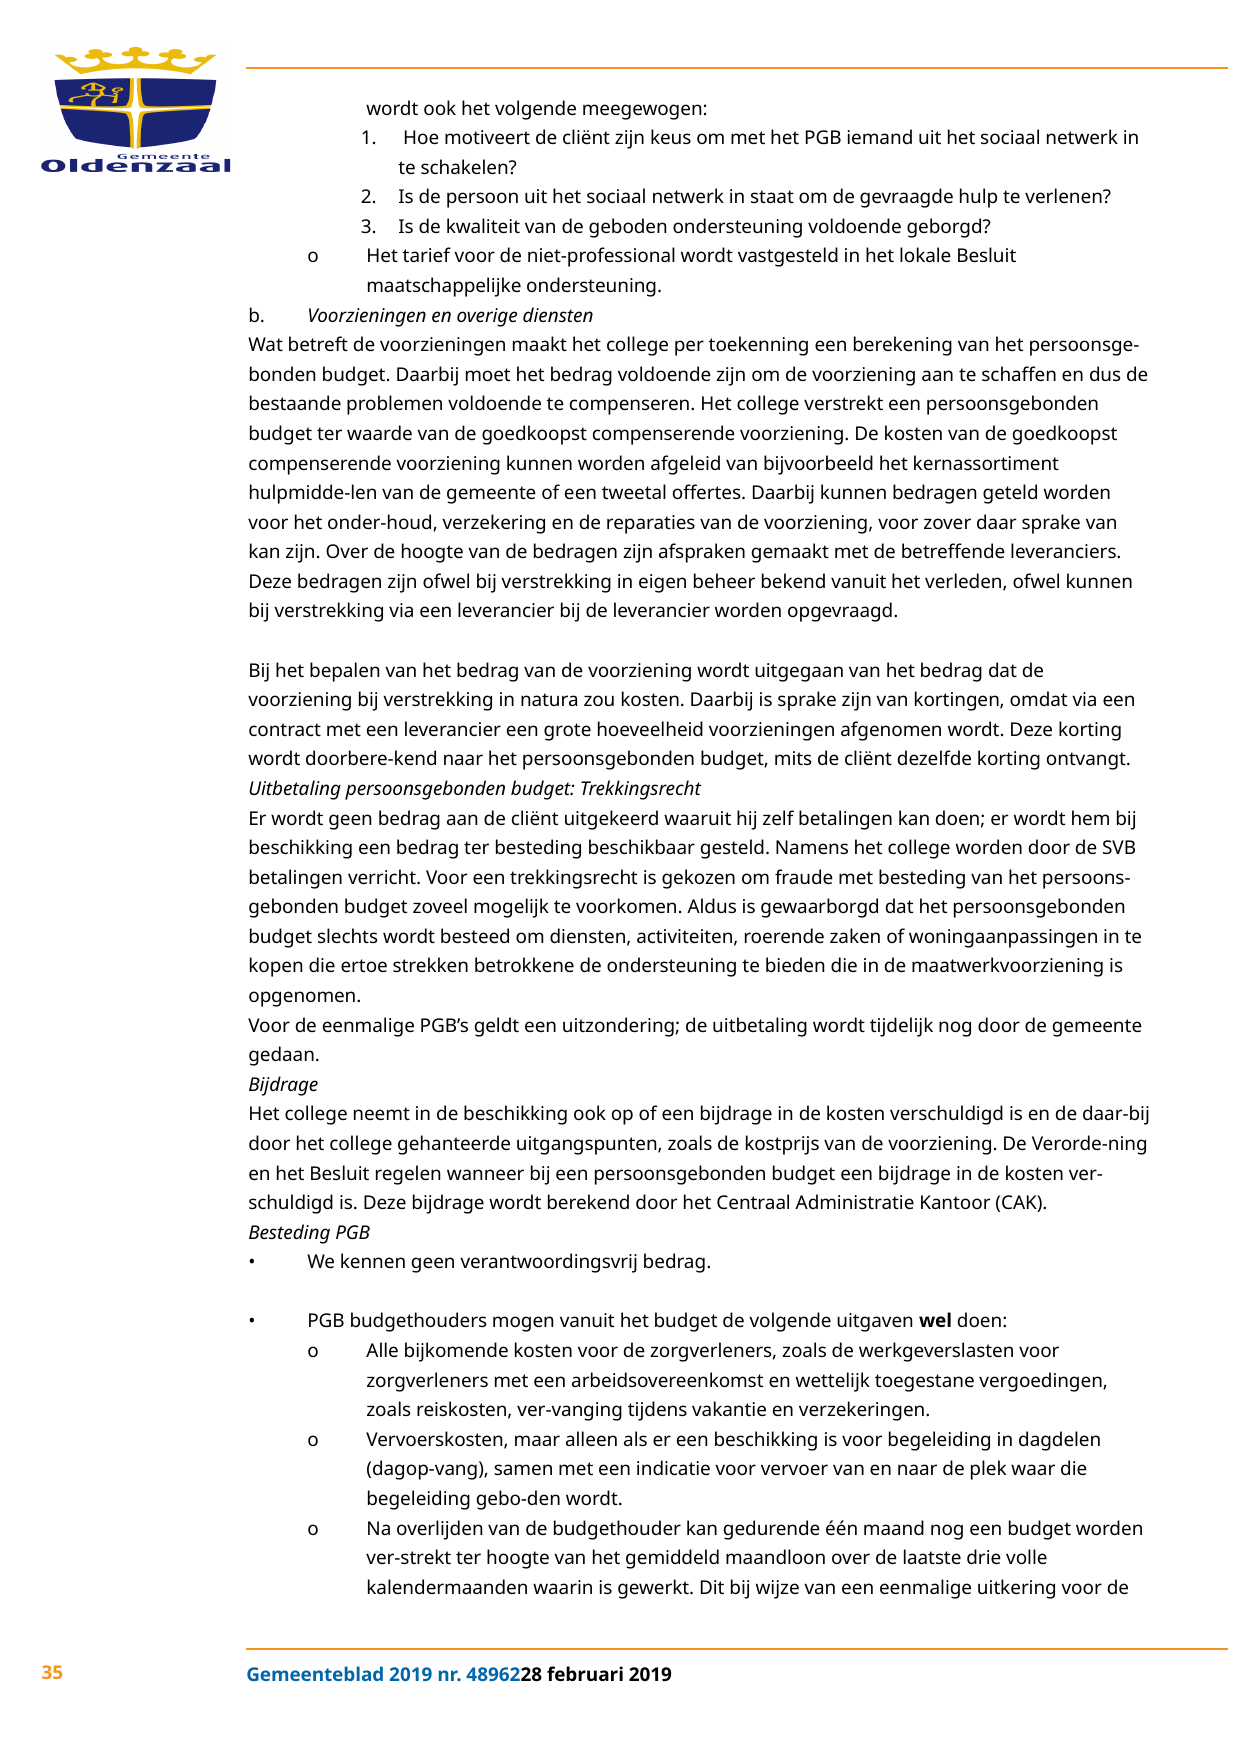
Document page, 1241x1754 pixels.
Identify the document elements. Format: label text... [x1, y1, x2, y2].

text Uitbetaling persoonsgebonden budget: Trekkingsrecht [248, 775, 1152, 801]
list ­ Hoe motiveert de cliënt zijn keus om met het PGB iemand uit het sociaal netwerk in te schakelen? [361, 124, 1152, 180]
list We kennen geen verantwoordingsvrij bedrag. [248, 1248, 1152, 1274]
picture [41, 47, 231, 172]
list Is de kwaliteit van de geboden ondersteuning voldoende geborgd? [361, 213, 1152, 239]
text Voor de eenmalige PGB’s geldt een uitzondering; de uitbetaling wordt tijdelijk nog door de gemeente gedaan. [248, 1012, 1152, 1067]
list Alle bijkomende kosten voor de zorgverleners, zoals de werkgeverslasten voor zorgverleners met een arbeidsovereenkomst en wettelijk toegestane vergoedingen, zoals reiskosten, ver-vanging tijdens vakantie en verzekeringen. [307, 1337, 1152, 1422]
text Bij het bepalen van het bedrag van de voorziening wordt uitgegaan van het bedrag dat de voorziening bij verstrekking in natura zou kosten. Daarbij is sprake zijn van kortingen, omdat via een contract met een leverancier een grote hoeveelheid voorzieningen afgenomen wordt. Deze korting wordt doorbere-kend naar het persoonsgebonden budget, mits de cliënt dezelfde korting ontvangt. [248, 657, 1152, 771]
list Het tarief voor de niet-professional wordt vastgesteld in het lokale Besluit maatschappelijke ondersteuning. [307, 243, 1152, 298]
list wordt ook het volgende meegewogen: [307, 95, 1152, 121]
list Is de persoon uit het sociaal netwerk in staat om de gevraagde hulp te verlenen? [361, 183, 1152, 209]
list PGB budgethouders mogen vanuit het budget de volgende uitgaven wel doen: [248, 1308, 1152, 1333]
text Bijdrage [248, 1071, 1152, 1097]
list Na overlijden van de budgethouder kan gedurende één maand nog een budget worden ver-strekt ter hoogte van het gemiddeld maandloon over de laatste drie volle kalendermaanden waarin is gewerkt. Dit bij wijze van een eenmalige uitkering voor de [307, 1515, 1152, 1600]
text Er wordt geen bedrag aan de cliënt uitgekeerd waaruit hij zelf betalingen kan doen; er wordt hem bij beschikking een bedrag ter besteding beschikbaar gesteld. Namens het college worden door de SVB betalingen verricht. Voor een trekkingsrecht is gekozen om fraude met besteding van het persoons-gebonden budget zoveel mogelijk te voorkomen. Aldus is gewaarborgd dat het persoonsgebonden budget slechts wordt besteed om diensten, activiteiten, roerende zaken of woningaanpassingen in te kopen die ertoe strekken betrokkene de ondersteuning te bieden die in de maatwerkvoorziening is opgenomen. [248, 805, 1152, 1008]
text Het college neemt in de beschikking ook op of een bijdrage in de kosten verschuldigd is en de daar-bij door het college gehanteerde uitgangspunten, zoals de kostprijs van de voorziening. De Verorde-ning en het Besluit regelen wanneer bij een persoonsgebonden budget een bijdrage in de kosten ver-schuldigd is. Deze bijdrage wordt berekend door het Centraal Administratie Kantoor (CAK). [248, 1101, 1152, 1215]
text Besteding PGB [248, 1219, 1152, 1245]
text Deze bedragen zijn ofwel bij verstrekking in eigen beheer bekend vanuit het verleden, ofwel kunnen bij verstrekking via een leverancier bij de leverancier worden opgevraagd. [248, 568, 1152, 623]
text Wat betreft de voorzieningen maakt het college per toekenning een berekening van het persoonsge-bonden budget. Daarbij moet het bedrag voldoende zijn om de voorziening aan te schaffen en dus de bestaande problemen voldoende te compenseren. Het college verstrekt een persoonsgebonden budget ter waarde van de goedkoopst compenserende voorziening. De kosten van de goedkoopst compenserende voorziening kunnen worden afgeleid van bijvoorbeeld het kernassortiment hulpmidde-len van de gemeente of een tweetal offertes. Daarbij kunnen bedragen geteld worden voor het onder-houd, verzekering en de reparaties van de voorziening, voor zover daar sprake van kan zijn. Over de hoogte van de bedragen zijn afspraken gemaakt met de betreffende leveranciers. [248, 331, 1152, 564]
list Vervoerskosten, maar alleen als er een beschikking is voor begeleiding in dagdelen (dagop-vang), samen met een indicatie voor vervoer van en naar de plek waar die begeleiding gebo-den wordt. [307, 1426, 1152, 1511]
list Voorzieningen en overige diensten [248, 302, 1152, 328]
